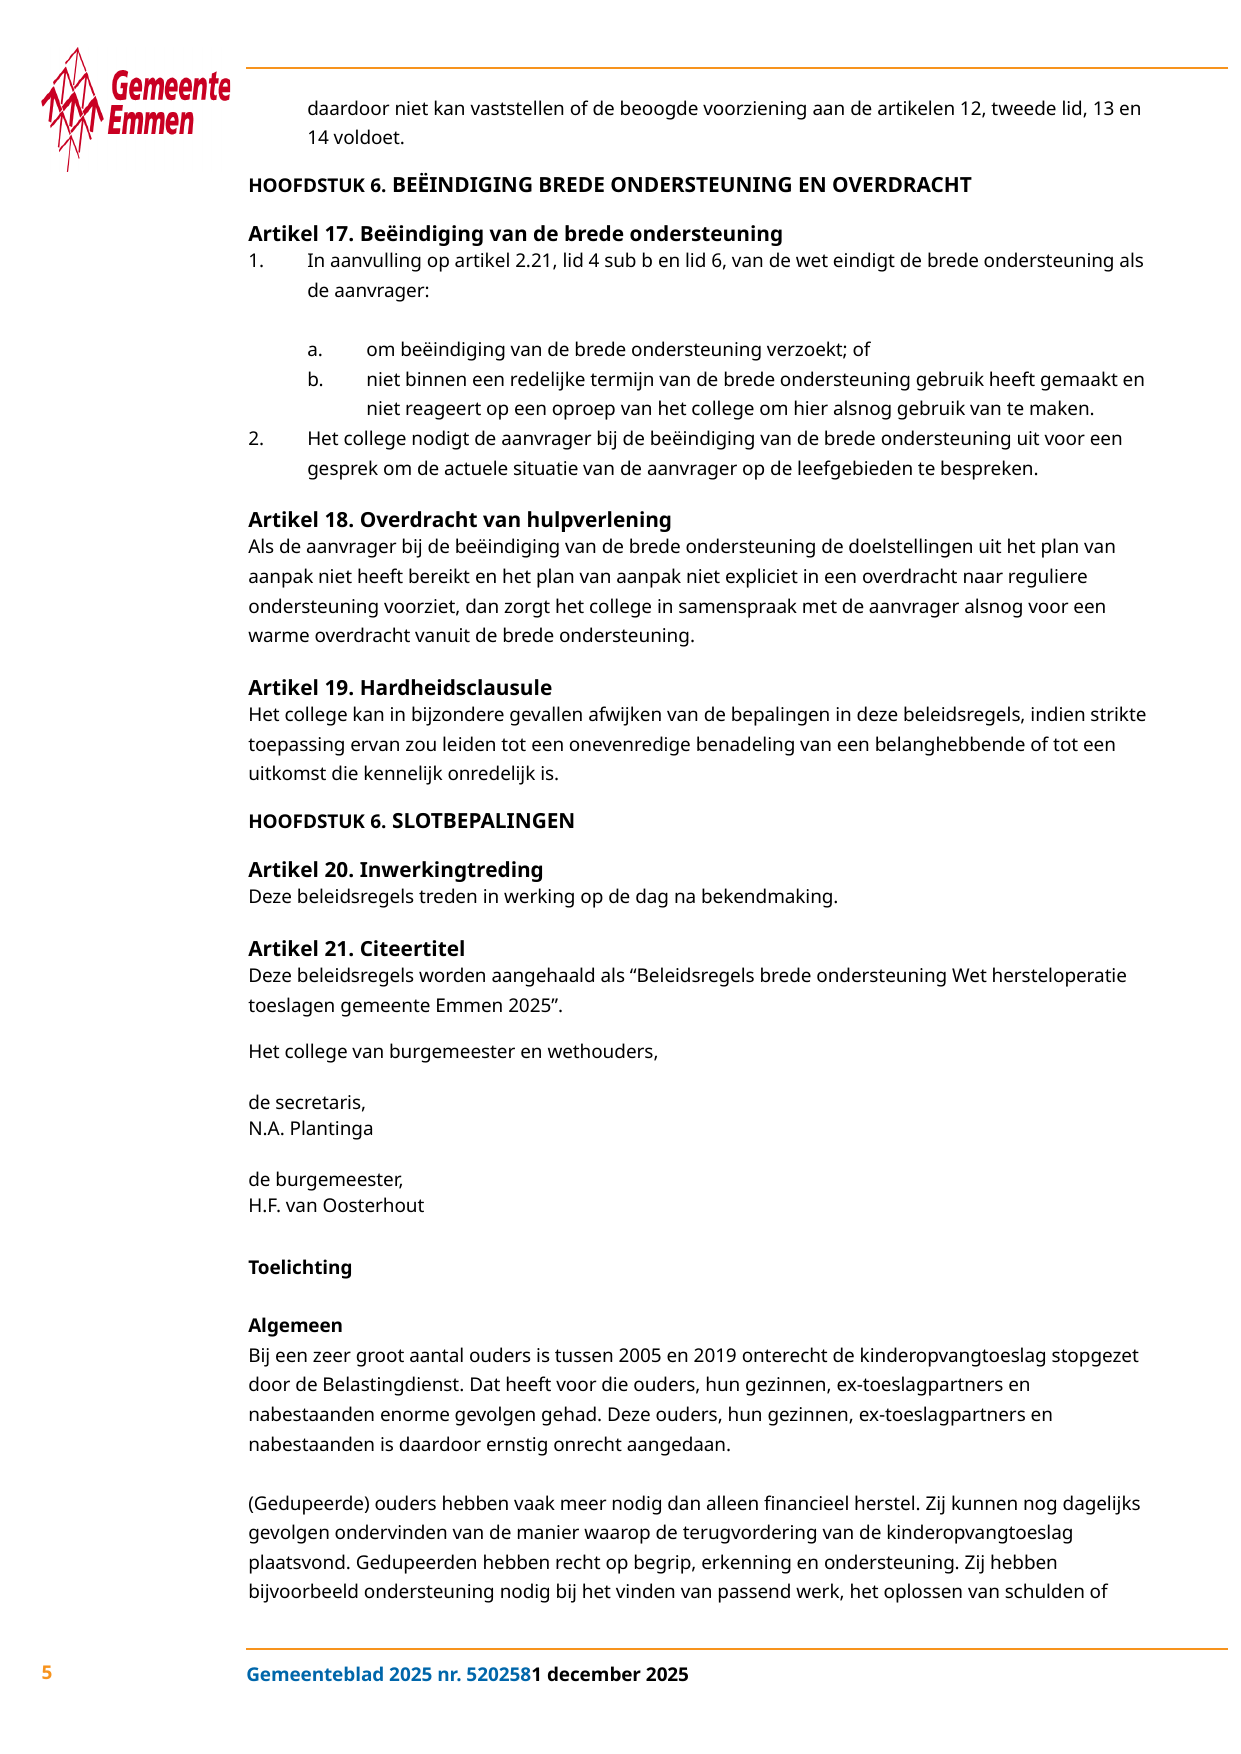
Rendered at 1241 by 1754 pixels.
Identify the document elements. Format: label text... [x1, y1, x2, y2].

text Toelichting [248, 1244, 1152, 1283]
text Artikel 17. Beëindiging van de brede ondersteuning [248, 219, 1152, 248]
picture [41, 47, 231, 172]
text Artikel 20. Inwerkingtreding [248, 855, 1152, 884]
text Deze beleidsregels treden in werking op de dag na bekendmaking. [248, 884, 1152, 909]
text Het college van burgemeester en wethouders, [248, 1038, 1152, 1063]
text Artikel 19. Hardheidsclausule [248, 673, 1152, 701]
text Bij een zeer groot aantal ouders is tussen 2005 en 2019 onterecht de kinderopvangtoeslag stopgezet door de Belastingdienst. Dat heeft voor die ouders, hun gezinnen, ex-toeslagpartners en nabestaanden enorme gevolgen gehad. Deze ouders, hun gezinnen, ex-toeslagpartners en nabestaanden is daardoor ernstig onrecht aangedaan. [248, 1342, 1152, 1457]
text HOOFDSTUK 6. SLOTBEPALINGEN [248, 806, 1152, 834]
text de secretaris, [248, 1089, 1152, 1115]
text Algemeen [248, 1312, 1152, 1338]
list om beëindiging van de brede ondersteuning verzoekt; of [307, 336, 1152, 362]
text Als de aanvrager bij de beëindiging van de brede ondersteuning de doelstellingen uit het plan van aanpak niet heeft bereikt en het plan van aanpak niet expliciet in een overdracht naar reguliere ondersteuning voorziet, dan zorgt het college in samenspraak met de aanvrager alsnog voor een warme overdracht vanuit de brede ondersteuning. [248, 534, 1152, 648]
text Het college kan in bijzondere gevallen afwijken van de bepalingen in deze beleidsregels, indien strikte toepassing ervan zou leiden tot een onevenredige benadeling van een belanghebbende of tot een uitkomst die kennelijk onredelijk is. [248, 701, 1152, 786]
text Deze beleidsregels worden aangehaald als “Beleidsregels brede ondersteuning Wet hersteloperatie toeslagen gemeente Emmen 2025”. [248, 963, 1152, 1018]
text N.A. Plantinga [248, 1115, 1152, 1141]
text Artikel 18. Overdracht van hulpverlening [248, 505, 1152, 534]
text HOOFDSTUK 6. BEËINDIGING BREDE ONDERSTEUNING EN OVERDRACHT [248, 170, 1152, 198]
text (Gedupeerde) ouders hebben vaak meer nodig dan alleen financieel herstel. Zij kunnen nog dagelijks gevolgen ondervinden van de manier waarop de terugvordering van de kinderopvangtoeslag plaatsvond. Gedupeerden hebben recht op begrip, erkenning en ondersteuning. Zij hebben bijvoorbeeld ondersteuning nodig bij het vinden van passend werk, het oplossen van schulden of [248, 1490, 1152, 1604]
text H.F. van Oosterhout [248, 1192, 1152, 1218]
list Het college nodigt de aanvrager bij de beëindiging van de brede ondersteuning uit voor een gesprek om de actuele situatie van de aanvrager op de leefgebieden te bespreken. [248, 425, 1152, 481]
list niet binnen een redelijke termijn van de brede ondersteuning gebruik heeft gemaakt en niet reageert op een oproep van het college om hier alsnog gebruik van te maken. [307, 366, 1152, 421]
text de burgemeester, [248, 1166, 1152, 1192]
list daardoor niet kan vaststellen of de beoogde voorziening aan de artikelen 12, tweede lid, 13 en 14 voldoet. [248, 95, 1152, 150]
text Artikel 21. Citeertitel [248, 934, 1152, 963]
list In aanvulling op artikel 2.21, lid 4 sub b en lid 6, van de wet eindigt de brede ondersteuning als de aanvrager: [248, 248, 1152, 303]
